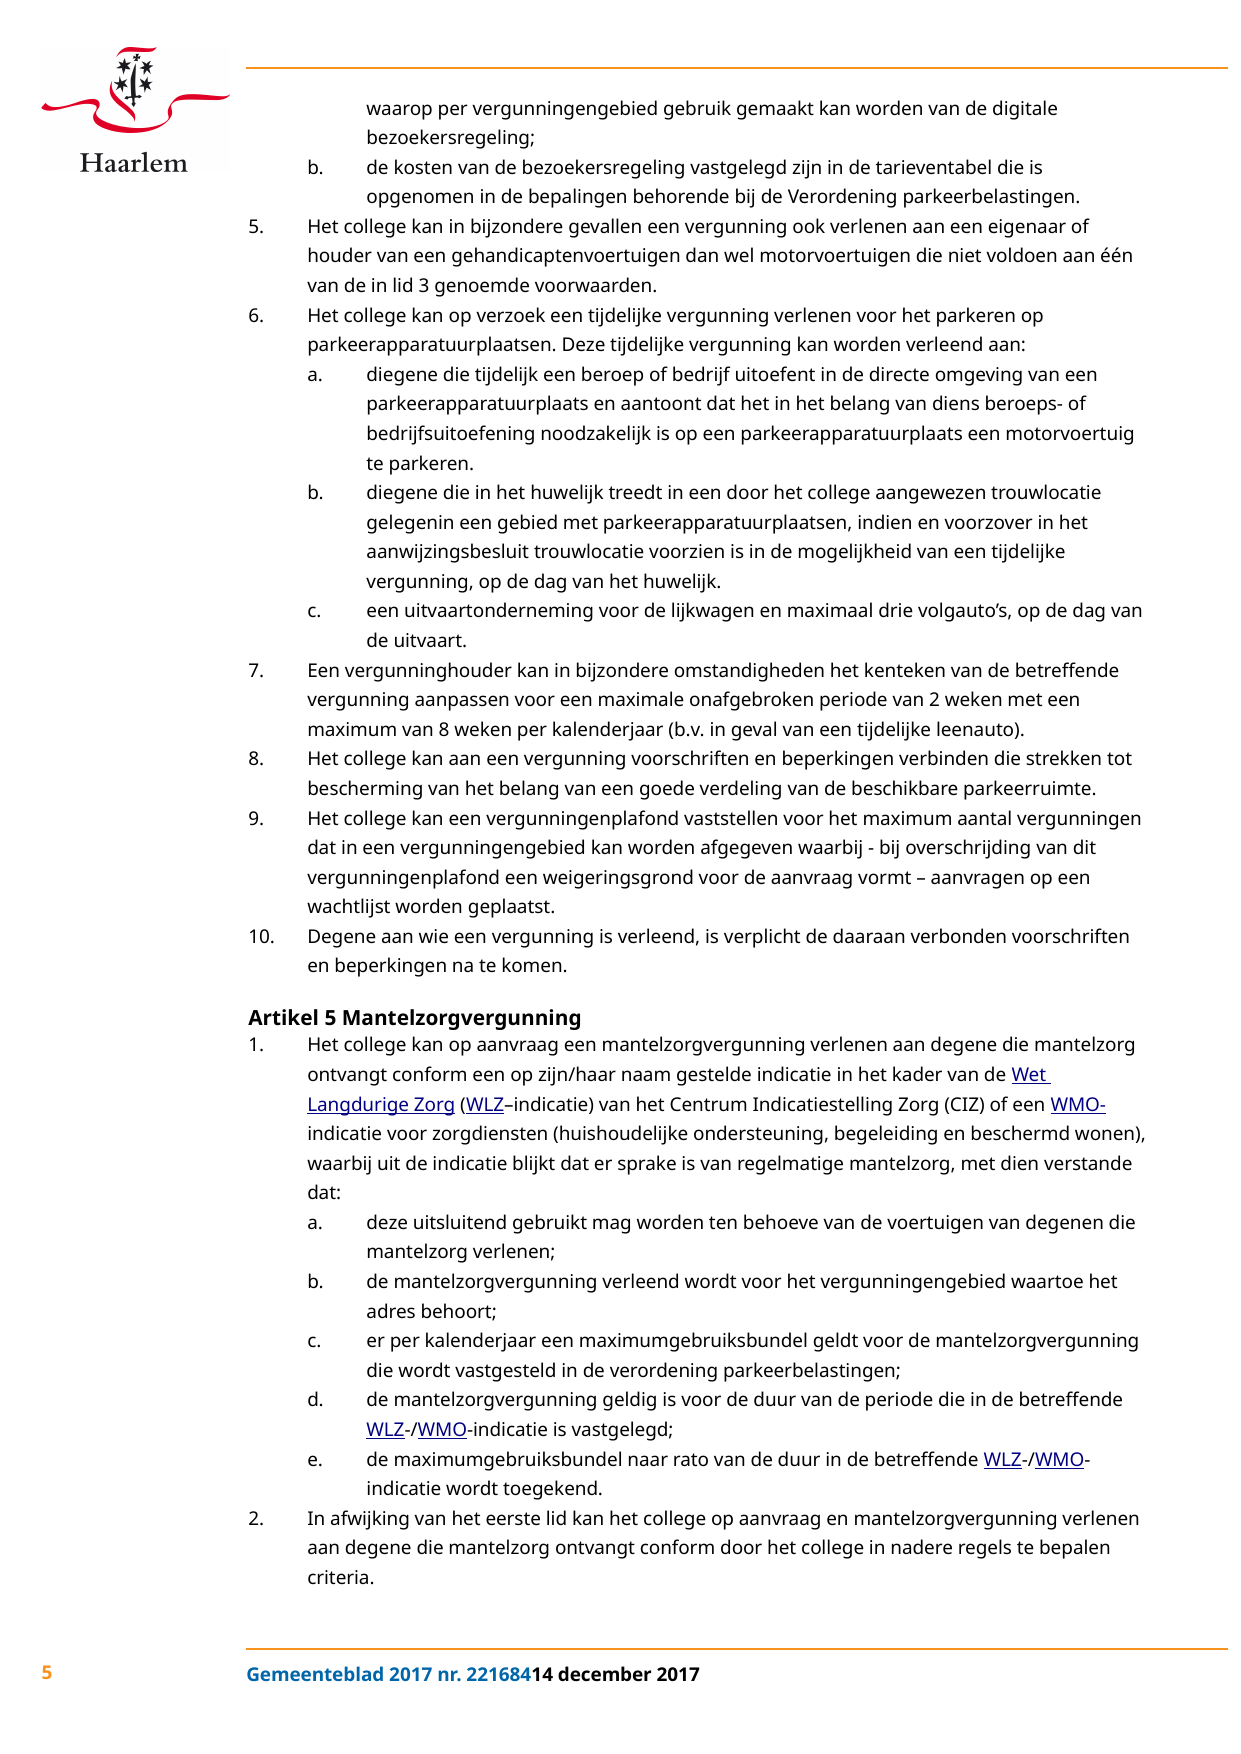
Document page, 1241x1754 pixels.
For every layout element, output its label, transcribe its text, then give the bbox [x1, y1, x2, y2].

list een uitvaartonderneming voor de lijkwagen en maximaal drie volgauto’s, op de dag van de uitvaart. [307, 598, 1152, 653]
list Een vergunninghouder kan in bijzondere omstandigheden het kenteken van de betreffende vergunning aanpassen voor een maximale onafgebroken periode van 2 weken met een maximum van 8 weken per kalenderjaar (b.v. in geval van een tijdelijke leenauto). [248, 657, 1152, 742]
list Het college kan op verzoek een tijdelijke vergunning verlenen voor het parkeren op parkeerapparatuurplaatsen. Deze tijdelijke vergunning kan worden verleend aan: [248, 302, 1152, 357]
list de mantelzorgvergunning geldig is voor de duur van de periode die in de betreffende WLZ-/WMO-indicatie is vastgelegd; [307, 1387, 1152, 1442]
text Artikel 5 Mantelzorgvergunning [248, 1003, 1152, 1032]
list deze uitsluitend gebruikt mag worden ten behoeve van de voertuigen van degenen die mantelzorg verlenen; [307, 1209, 1152, 1264]
list de kosten van de bezoekersregeling vastgelegd zijn in de tarieventabel die is opgenomen in de bepalingen behorende bij de Verordening parkeerbelastingen. [307, 154, 1152, 209]
list Het college kan op aanvraag een mantelzorgvergunning verlenen aan degene die mantelzorg ontvangt conform een op zijn/haar naam gestelde indicatie in het kader van de Wet Langdurige Zorg (WLZ–indicatie) van het Centrum Indicatiestelling Zorg (CIZ) of een WMO-indicatie voor zorgdiensten (huishoudelijke ondersteuning, begeleiding en beschermd wonen), waarbij uit de indicatie blijkt dat er sprake is van regelmatige mantelzorg, met dien verstande dat: [248, 1032, 1152, 1205]
list de maximumgebruiksbundel naar rato van de duur in de betreffende WLZ-/WMO-indicatie wordt toegekend. [307, 1446, 1152, 1501]
list er per kalenderjaar een maximumgebruiksbundel geldt voor de mantelzorgvergunning die wordt vastgesteld in de verordening parkeerbelastingen; [307, 1327, 1152, 1383]
list Het college kan een vergunningenplafond vaststellen voor het maximum aantal vergunningen dat in een vergunningengebied kan worden afgegeven waarbij - bij overschrijding van dit vergunningenplafond een weigeringsgrond voor de aanvraag vormt – aanvragen op een wachtlijst worden geplaatst. [248, 805, 1152, 919]
list Degene aan wie een vergunning is verleend, is verplicht de daaraan verbonden voorschriften en beperkingen na te komen. [248, 923, 1152, 978]
list diegene die tijdelijk een beroep of bedrijf uitoefent in de directe omgeving van een parkeerapparatuurplaats en aantoont dat het in het belang van diens beroeps- of bedrijfsuitoefening noodzakelijk is op een parkeerapparatuurplaats een motorvoertuig te parkeren. [307, 361, 1152, 476]
list Het college kan in bijzondere gevallen een vergunning ook verlenen aan een eigenaar of houder van een gehandicaptenvoertuigen dan wel motorvoertuigen die niet voldoen aan één van de in lid 3 genoemde voorwaarden. [248, 213, 1152, 298]
picture [41, 47, 231, 172]
list de mantelzorgvergunning verleend wordt voor het vergunningengebied waartoe het adres behoort; [307, 1268, 1152, 1323]
list Het college kan aan een vergunning voorschriften en beperkingen verbinden die strekken tot bescherming van het belang van een goede verdeling van de beschikbare parkeerruimte. [248, 746, 1152, 801]
list diegene die in het huwelijk treedt in een door het college aangewezen trouwlocatie gelegenin een gebied met parkeerapparatuurplaatsen, indien en voorzover in het aanwijzingsbesluit trouwlocatie voorzien is in de mogelijkheid van een tijdelijke vergunning, op de dag van het huwelijk. [307, 479, 1152, 594]
list In afwijking van het eerste lid kan het college op aanvraag en mantelzorgvergunning verlenen aan degene die mantelzorg ontvangt conform door het college in nadere regels te bepalen criteria. [248, 1505, 1152, 1590]
list waarop per vergunningengebied gebruik gemaakt kan worden van de digitale bezoekersregeling; [307, 95, 1152, 150]
